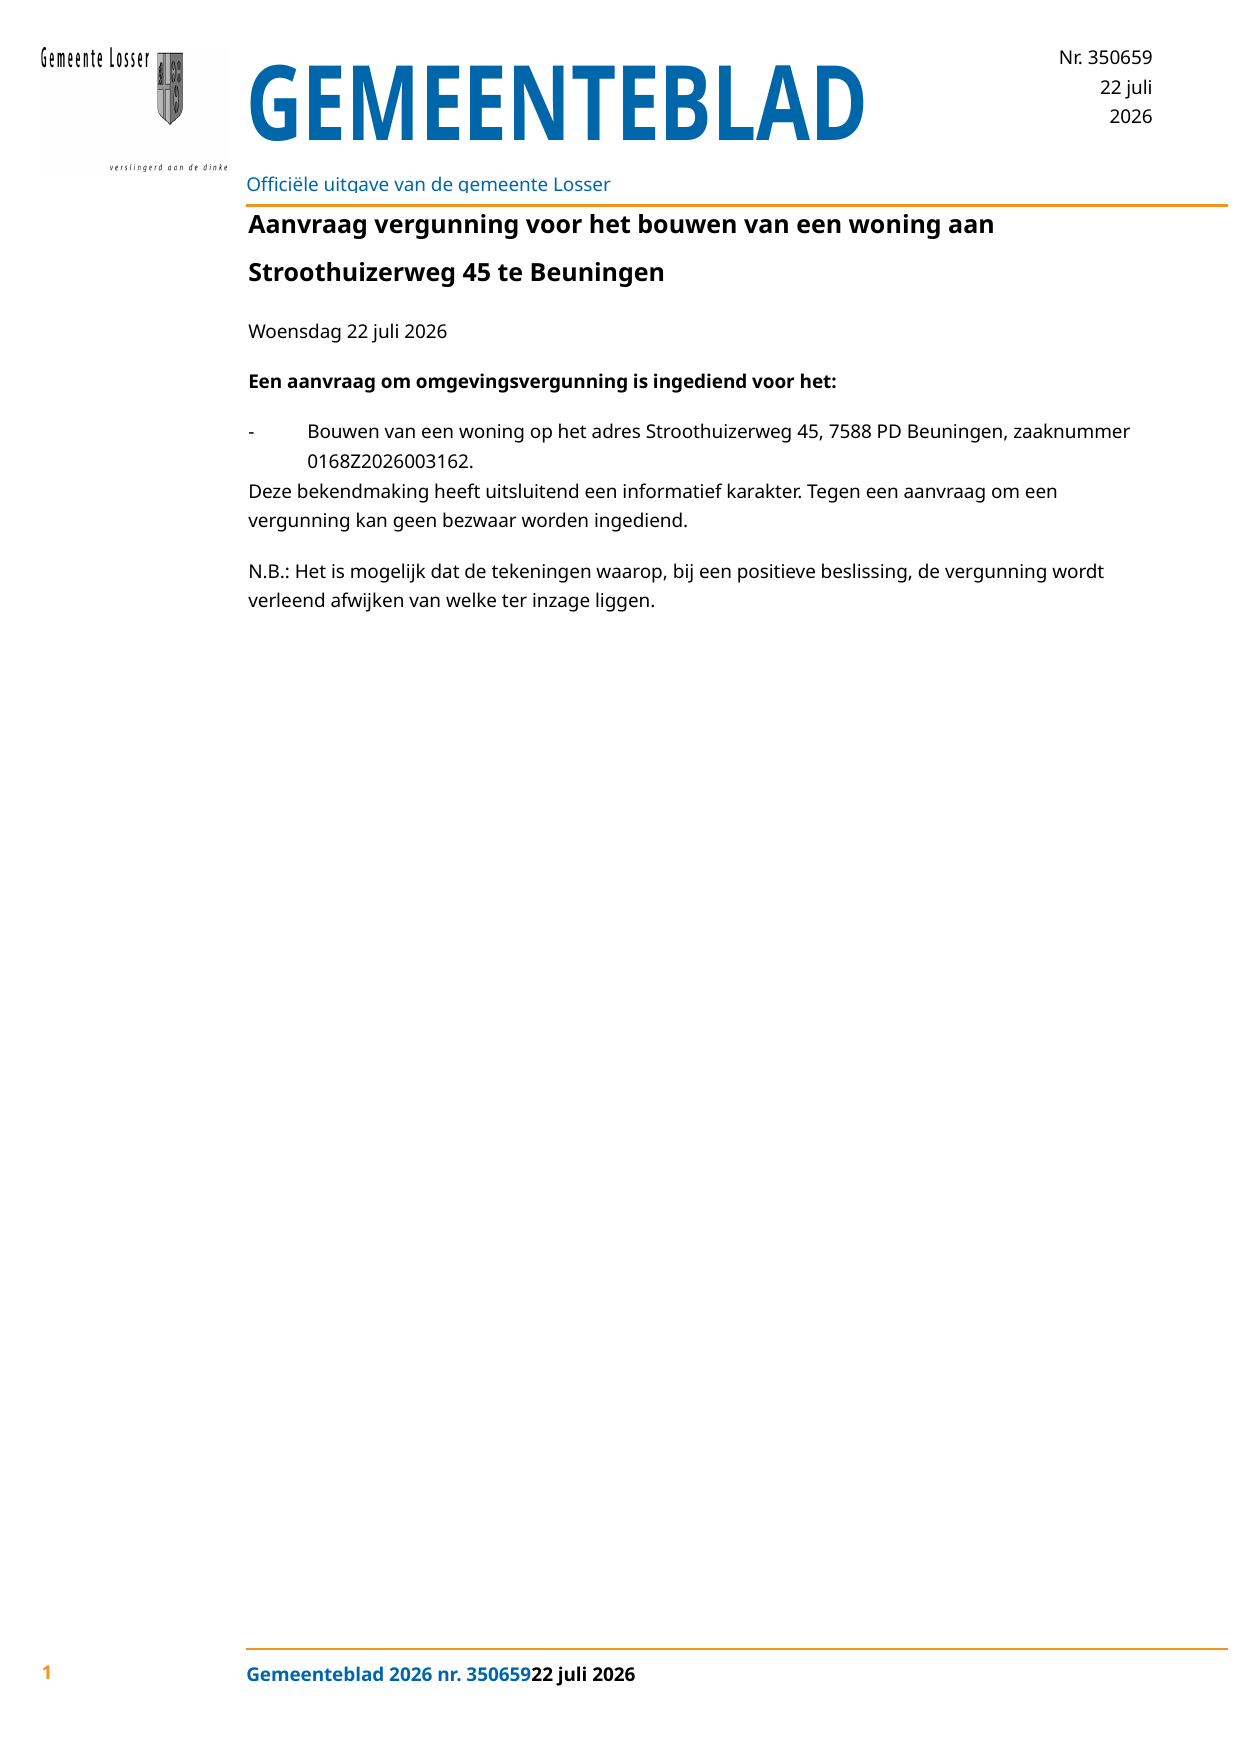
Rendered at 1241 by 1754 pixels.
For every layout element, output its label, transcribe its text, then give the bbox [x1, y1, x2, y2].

text Een aanvraag om omgevingsvergunning is ingediend voor het: [248, 368, 1152, 394]
text Deze bekendmaking heeft uitsluitend een informatief karakter. Tegen een aanvraag om een vergunning kan geen bezwaar worden ingediend. [248, 478, 1152, 533]
list Bouwen van een woning op het adres Stroothuizerweg 45, 7588 PD Beuningen, zaaknummer 0168Z2026003162. [248, 419, 1152, 474]
picture [41, 47, 231, 172]
text N.B.: Het is mogelijk dat de tekeningen waarop, bij een positieve beslissing, de vergunning wordt verleend afwijken van welke ter inzage liggen. [248, 558, 1152, 613]
text Aanvraag vergunning voor het bouwen van een woning aan Stroothuizerweg 45 te Beuningen [248, 207, 1152, 288]
text Woensdag 22 juli 2026 [248, 318, 1152, 344]
